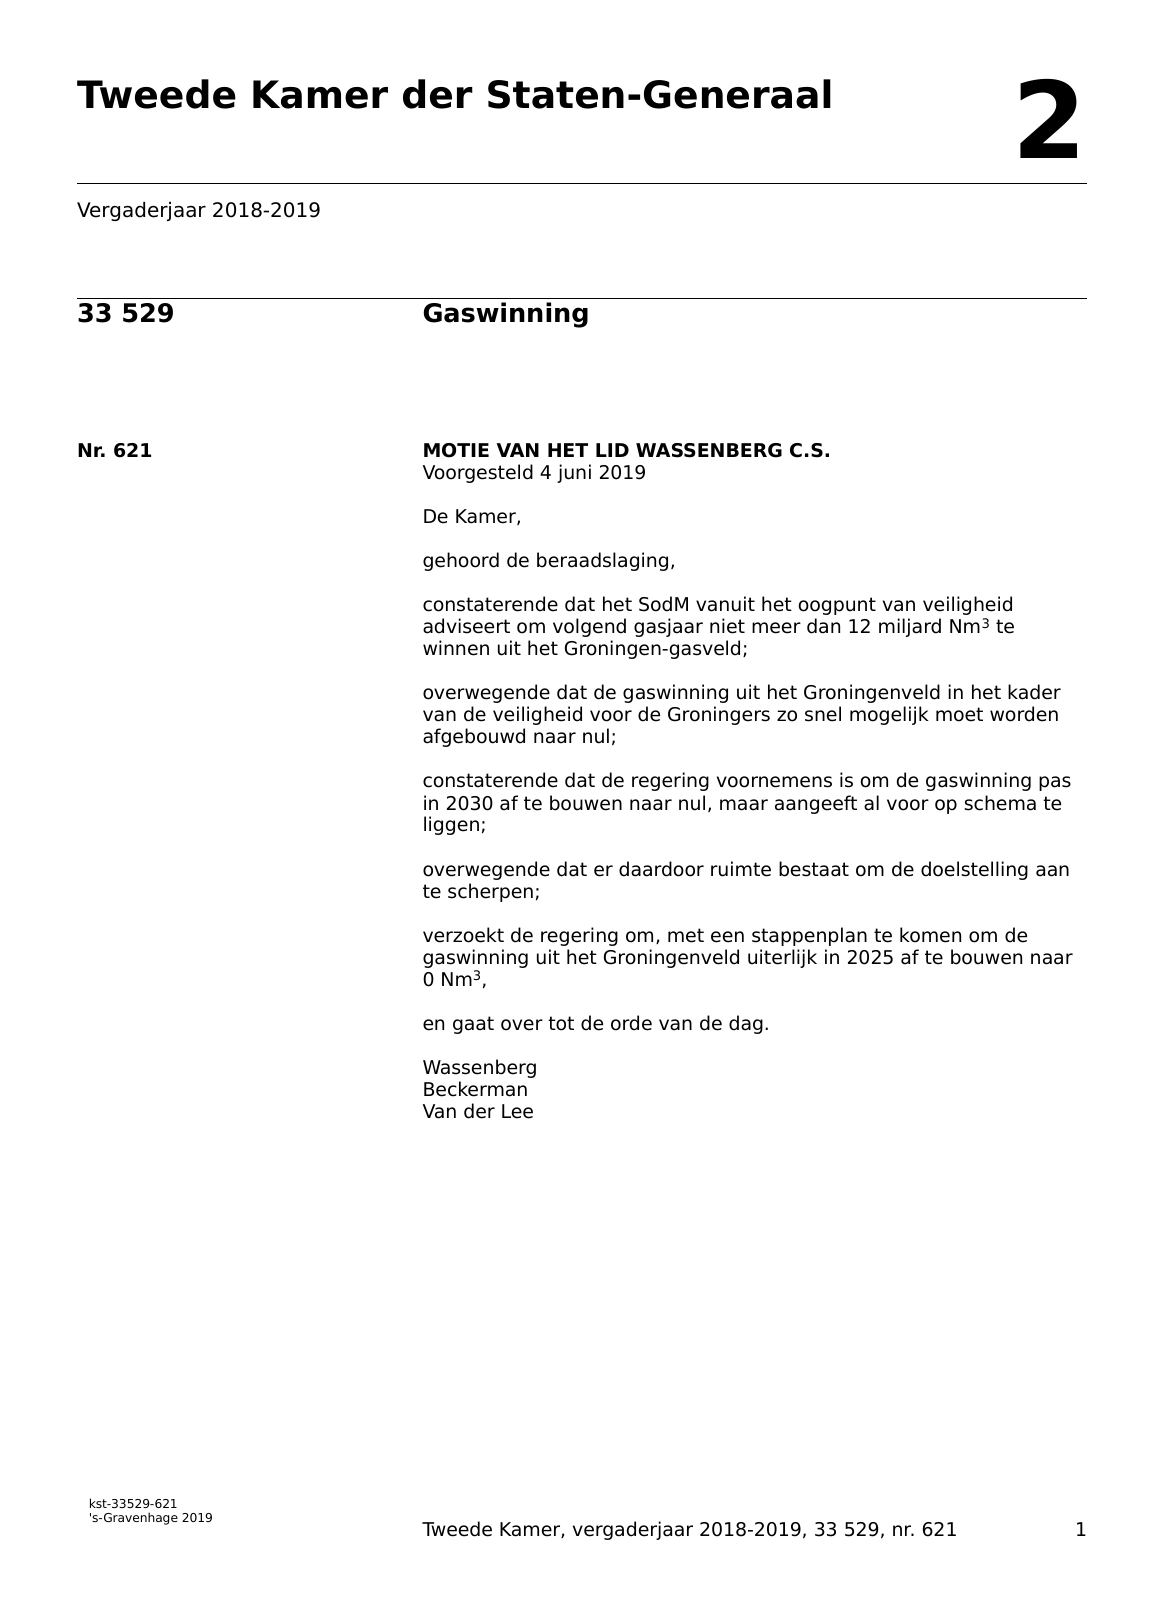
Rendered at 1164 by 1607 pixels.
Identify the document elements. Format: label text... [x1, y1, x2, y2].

table_cell Vergaderjaar 2018-2019 [77, 184, 1087, 298]
text Wassenberg [422, 1057, 1087, 1079]
table_header 2 [886, 59, 1087, 183]
text overwegende dat er daardoor ruimte bestaat om de doelstelling aan te scherpen; [422, 858, 1087, 902]
text Van der Lee [422, 1101, 1087, 1123]
text Beckerman [422, 1079, 1087, 1101]
text overwegende dat de gaswinning uit het Groningenveld in het kader van de veiligheid voor de Groningers zo snel mogelijk moet worden afgebouwd naar nul; [422, 682, 1087, 748]
text verzoekt de regering om, met een stappenplan te komen om de gaswinning uit het Groningenveld uiterlijk in 2025 af te bouwen naar 0 Nm3, [422, 925, 1087, 991]
text constaterende dat het SodM vanuit het oogpunt van veiligheid adviseert om volgend gasjaar niet meer dan 12 miljard Nm3 te winnen uit het Groningen-gasveld; [422, 594, 1087, 660]
text kst-33529-621 [88, 1497, 323, 1511]
subtitle 33 529 Gaswinning [77, 299, 1087, 329]
text Voorgesteld 4 juni 2019 [422, 462, 1087, 484]
text 's-Gravenhage 2019 [88, 1511, 323, 1525]
subtitle Nr. 621 MOTIE VAN HET LID WASSENBERG C.S. [77, 440, 1087, 462]
text gehoord de beraadslaging, [422, 550, 1087, 572]
text De Kamer, [422, 506, 1087, 528]
text en gaat over tot de orde van de dag. [422, 1013, 1087, 1035]
table_header Tweede Kamer der Staten-Generaal [77, 59, 886, 183]
text constaterende dat de regering voornemens is om de gaswinning pas in 2030 af te bouwen naar nul, maar aangeeft al voor op schema te liggen; [422, 770, 1087, 836]
